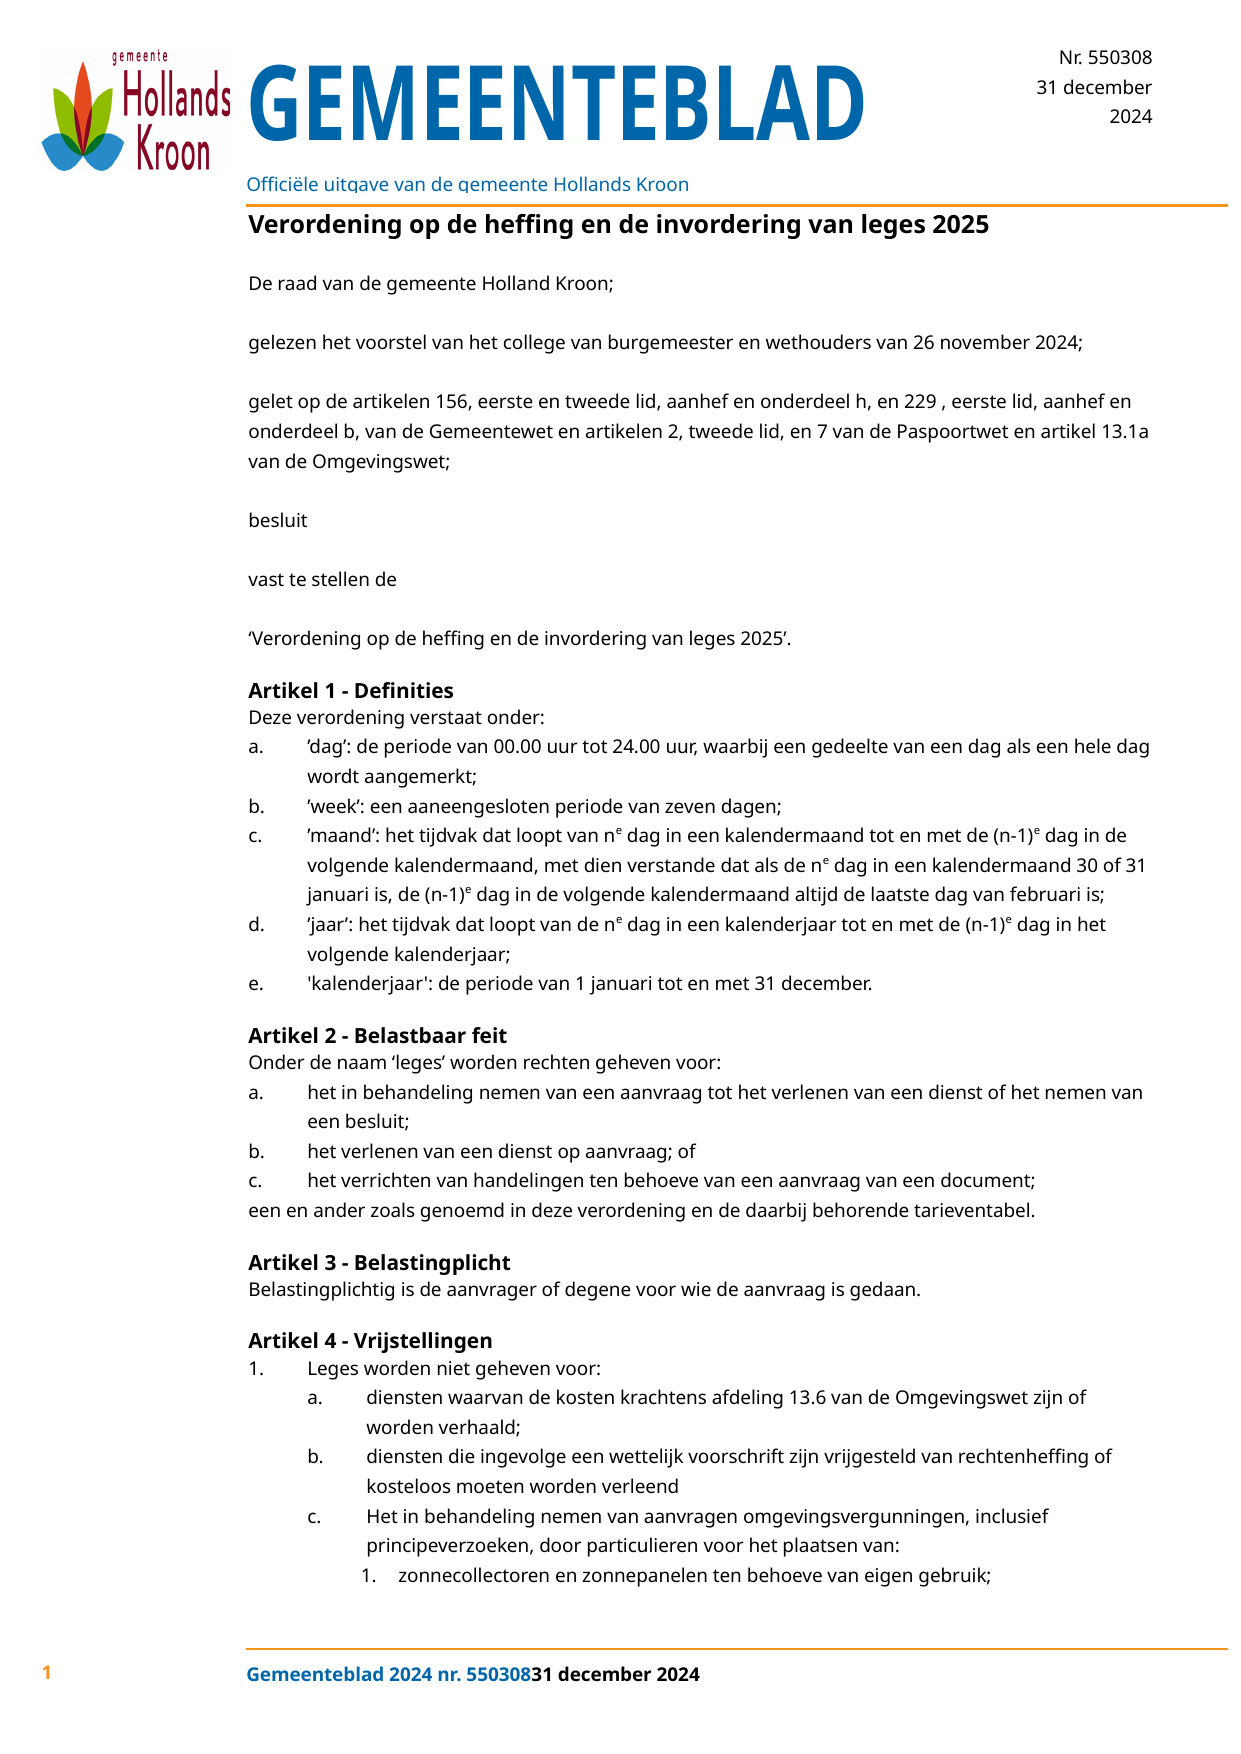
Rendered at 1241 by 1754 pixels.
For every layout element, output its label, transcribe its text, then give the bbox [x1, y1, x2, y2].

list 'kalenderjaar': de periode van 1 januari tot en met 31 december. [248, 970, 1152, 996]
text vast te stellen de [248, 566, 1152, 592]
list diensten waarvan de kosten krachtens afdeling 13.6 van de Omgevingswet zijn of worden verhaald; [307, 1384, 1152, 1440]
text gelezen het voorstel van het college van burgemeester en wethouders van 26 november 2024; [248, 329, 1152, 355]
text Onder de naam ‘leges’ worden rechten geheven voor: [248, 1049, 1152, 1075]
list het verlenen van een dienst op aanvraag; of [248, 1138, 1152, 1164]
list ’maand’: het tijdvak dat loopt van ne dag in een kalendermaand tot en met de (n-1)e dag in de volgende kalendermaand, met dien verstande dat als de ne dag in een kalendermaand 30 of 31 januari is, de (n-1)e dag in de volgende kalendermaand altijd de laatste dag van februari is; [248, 822, 1152, 907]
list het in behandeling nemen van een aanvraag tot het verlenen van een dienst of het nemen van een besluit; [248, 1079, 1152, 1134]
list Leges worden niet geheven voor: [248, 1355, 1152, 1381]
list het verrichten van handelingen ten behoeve van een aanvraag van een document; [248, 1168, 1152, 1193]
list diensten die ingevolge een wettelijk voorschrift zijn vrijgesteld van rechtenheffing of kosteloos moeten worden verleend [307, 1444, 1152, 1499]
list ’dag’: de periode van 00.00 uur tot 24.00 uur, waarbij een gedeelte van een dag als een hele dag wordt aangemerkt; [248, 734, 1152, 789]
text Verordening op de heffing en de invordering van leges 2025 [248, 207, 1152, 241]
text ‘Verordening op de heffing en de invordering van leges 2025’. [248, 625, 1152, 651]
list ’week’: een aaneengesloten periode van zeven dagen; [248, 793, 1152, 819]
text Artikel 3 - Belastingplicht [248, 1248, 1152, 1276]
text gelet op de artikelen 156, eerste en tweede lid, aanhef en onderdeel h, en 229 , eerste lid, aanhef en onderdeel b, van de Gemeentewet en artikelen 2, tweede lid, en 7 van de Paspoortwet en artikel 13.1a van de Omgevingswet; [248, 389, 1152, 473]
list ’jaar’: het tijdvak dat loopt van de ne dag in een kalenderjaar tot en met de (n-1)e dag in het volgende kalenderjaar; [248, 911, 1152, 967]
text een en ander zoals genoemd in deze verordening en de daarbij behorende tarieventabel. [248, 1197, 1152, 1223]
text Belastingplichtig is de aanvrager of degene voor wie de aanvraag is gedaan. [248, 1276, 1152, 1302]
text Artikel 1 - Definities [248, 676, 1152, 704]
text Deze verordening verstaat onder: [248, 704, 1152, 730]
text besluit [248, 507, 1152, 533]
list Het in behandeling nemen van aanvragen omgevingsvergunningen, inclusief principeverzoeken, door particulieren voor het plaatsen van: [307, 1503, 1152, 1558]
text De raad van de gemeente Holland Kroon; [248, 270, 1152, 296]
text Artikel 4 - Vrijstellingen [248, 1326, 1152, 1355]
text Artikel 2 - Belastbaar feit [248, 1021, 1152, 1049]
picture [41, 47, 231, 172]
list zonnecollectoren en zonnepanelen ten behoeve van eigen gebruik; [361, 1562, 1152, 1588]
